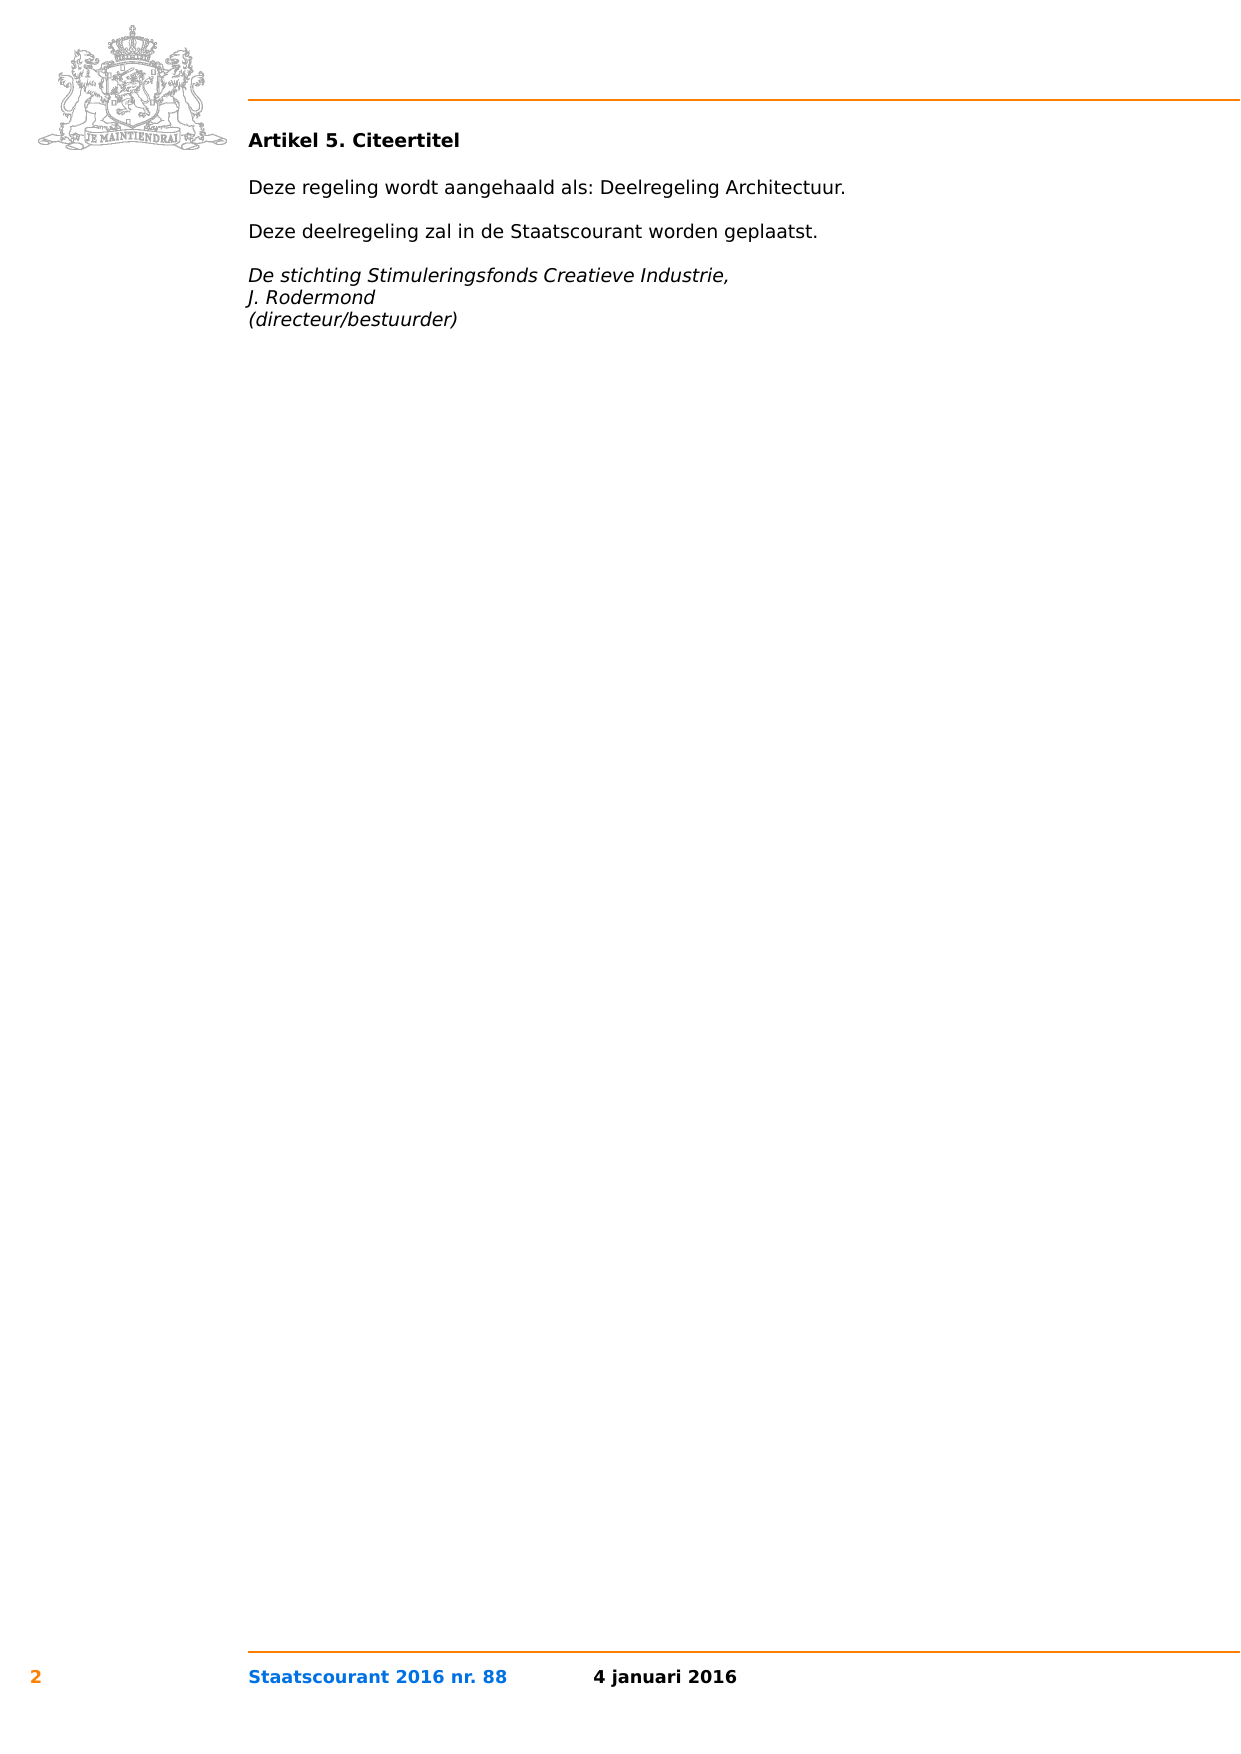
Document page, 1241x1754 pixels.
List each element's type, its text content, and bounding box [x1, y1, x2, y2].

picture [38, 25, 227, 150]
subtitle Artikel 5. Citeertitel [248, 130, 1163, 152]
text De stichting Stimuleringsfonds Creatieve Industrie, J. Rodermond (directeur/bestuurder) [248, 264, 1163, 331]
text Deze regeling wordt aangehaald als: Deelregeling Architectuur. [248, 177, 1163, 199]
text Deze deelregeling zal in de Staatscourant worden geplaatst. [248, 221, 1163, 243]
